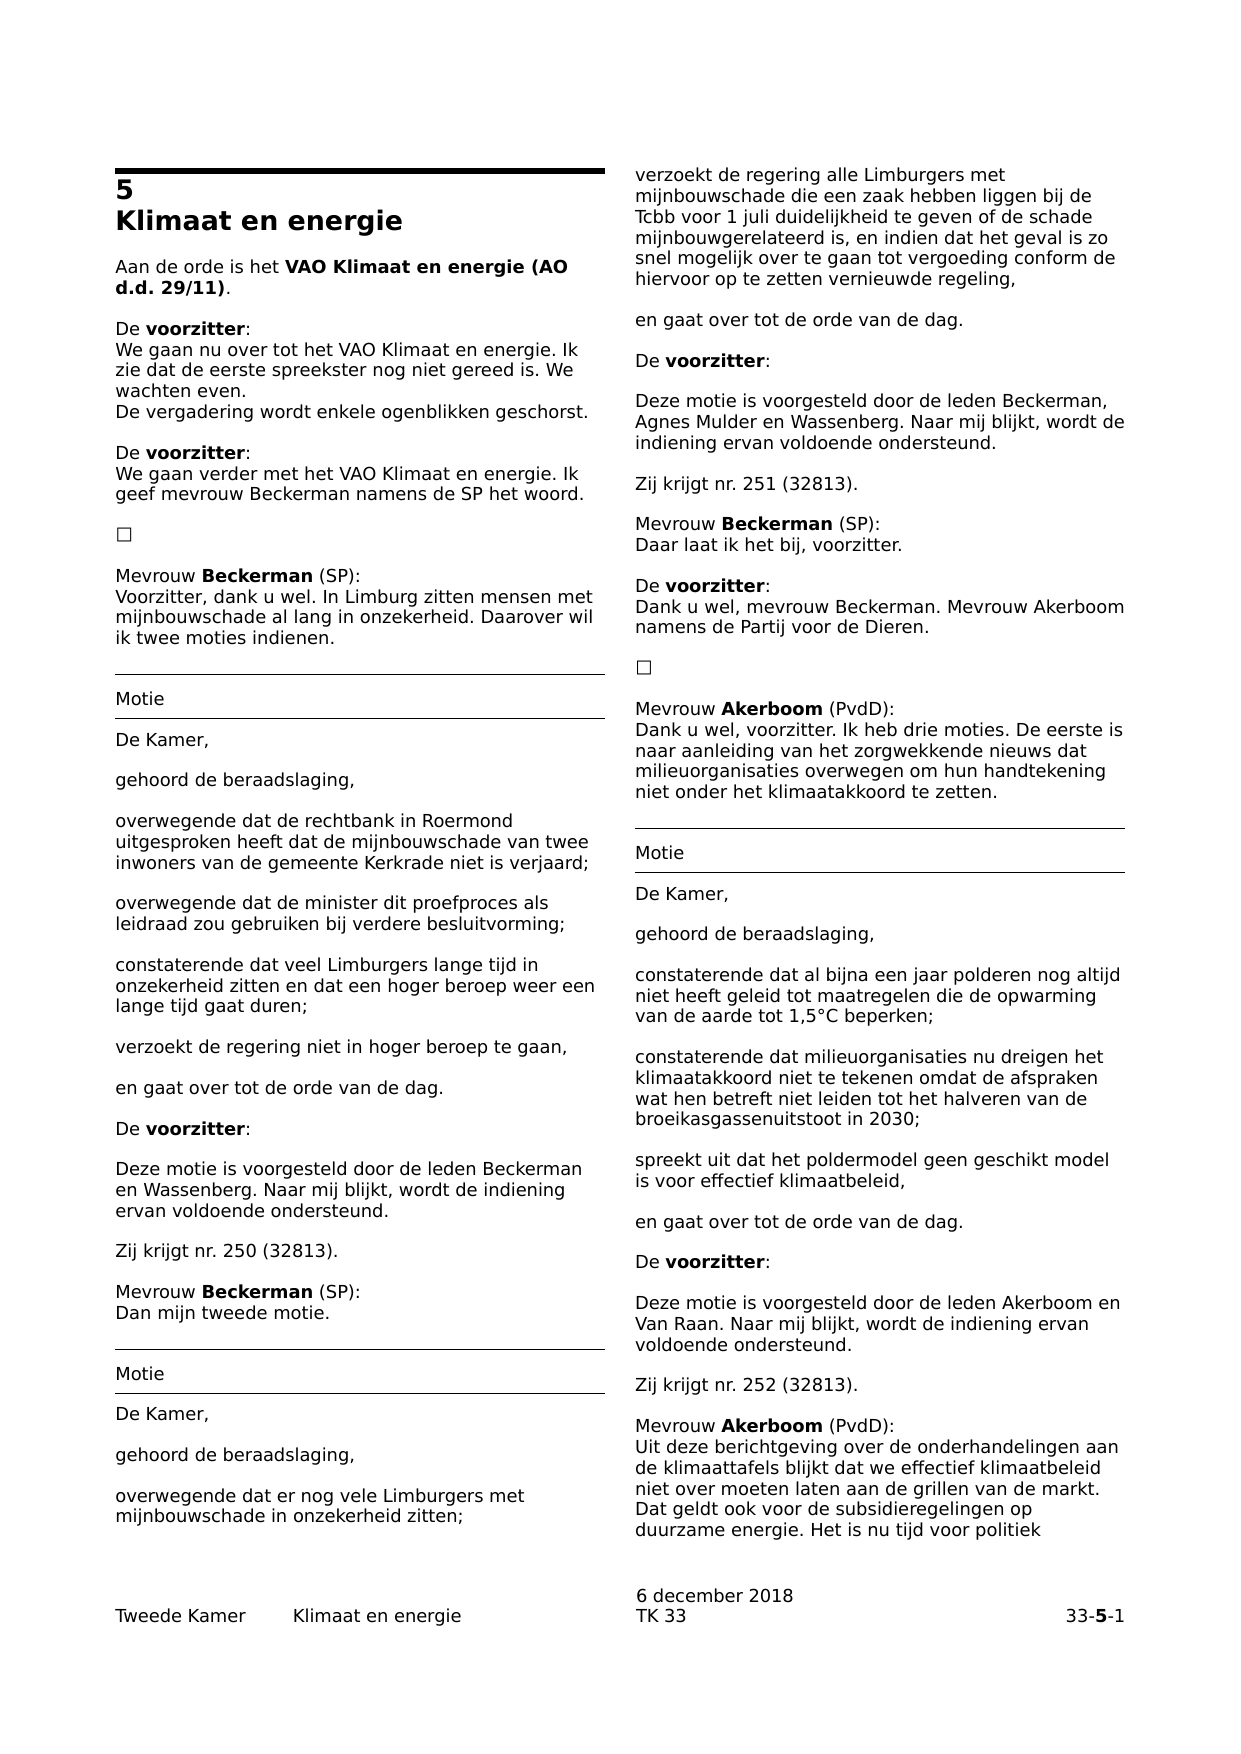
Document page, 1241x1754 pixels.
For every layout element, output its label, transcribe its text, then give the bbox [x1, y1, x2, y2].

text constaterende dat milieuorganisaties nu dreigen het klimaatakkoord niet te tekenen omdat de afspraken wat hen betreft niet leiden tot het halveren van de broeikasgassenuitstoot in 2030; [635, 1047, 1125, 1130]
text De Kamer, [115, 729, 605, 750]
text Deze motie is voorgesteld door de leden Akerboom en Van Raan. Naar mij blijkt, wordt de indiening ervan voldoende ondersteund. [635, 1293, 1125, 1355]
text en gaat over tot de orde van de dag. [635, 310, 1125, 330]
text Mevrouw Akerboom (PvdD): [635, 699, 1125, 719]
text Motie [635, 843, 1125, 863]
text gehoord de beraadslaging, [115, 1445, 605, 1466]
text De Kamer, [115, 1404, 605, 1425]
text De voorzitter: [115, 443, 605, 463]
text ⬜ [635, 658, 1125, 679]
text De vergadering wordt enkele ogenblikken geschorst. [115, 402, 605, 423]
text Zij krijgt nr. 250 (32813). [115, 1241, 605, 1262]
text Mevrouw Beckerman (SP): [115, 566, 605, 586]
text Mevrouw Beckerman (SP): [635, 514, 1125, 535]
text Mevrouw Akerboom (PvdD): [635, 1416, 1125, 1437]
text De voorzitter: [635, 576, 1125, 596]
text constaterende dat veel Limburgers lange tijd in onzekerheid zitten en dat een hoger beroep weer een lange tijd gaat duren; [115, 955, 605, 1017]
text constaterende dat al bijna een jaar polderen nog altijd niet heeft geleid tot maatregelen die de opwarming van de aarde tot 1,5°C beperken; [635, 965, 1125, 1027]
text Uit deze berichtgeving over de onderhandelingen aan de klimaattafels blijkt dat we effectief klimaatbeleid niet over moeten laten aan de grillen van de markt. Dat geldt ook voor de subsidieregelingen op duurzame energie. Het is nu tijd voor politiek [635, 1437, 1125, 1541]
text verzoekt de regering niet in hoger beroep te gaan, [115, 1037, 605, 1058]
text verzoekt de regering alle Limburgers met mijnbouwschade die een zaak hebben liggen bij de Tcbb voor 1 juli duidelijkheid te geven of de schade mijnbouwgerelateerd is, en indien dat het geval is zo snel mogelijk over te gaan tot vergoeding conform de hiervoor op te zetten vernieuwde regeling, [635, 165, 1125, 290]
text De voorzitter: [635, 350, 1125, 371]
text Dan mijn tweede motie. [115, 1303, 605, 1323]
text We gaan nu over tot het VAO Klimaat en energie. Ik zie dat de eerste spreekster nog niet gereed is. We wachten even. [115, 339, 605, 402]
text gehoord de beraadslaging, [635, 924, 1125, 945]
text Zij krijgt nr. 251 (32813). [635, 473, 1125, 494]
title 5 Klimaat en energie [115, 174, 605, 237]
text Mevrouw Beckerman (SP): [115, 1282, 605, 1303]
text ⬜ [115, 525, 605, 546]
text Deze motie is voorgesteld door de leden Beckerman en Wassenberg. Naar mij blijkt, wordt de indiening ervan voldoende ondersteund. [115, 1159, 605, 1221]
text Deze motie is voorgesteld door de leden Beckerman, Agnes Mulder en Wassenberg. Naar mij blijkt, wordt de indiening ervan voldoende ondersteund. [635, 391, 1125, 453]
text Dank u wel, voorzitter. Ik heb drie moties. De eerste is naar aanleiding van het zorgwekkende nieuws dat milieuorganisaties overwegen om hun handtekening niet onder het klimaatakkoord te zetten. [635, 719, 1125, 803]
text overwegende dat de minister dit proefproces als leidraad zou gebruiken bij verdere besluitvorming; [115, 893, 605, 935]
text Dank u wel, mevrouw Beckerman. Mevrouw Akerboom namens de Partij voor de Dieren. [635, 596, 1125, 638]
text spreekt uit dat het poldermodel geen geschikt model is voor effectief klimaatbeleid, [635, 1150, 1125, 1191]
text en gaat over tot de orde van de dag. [115, 1078, 605, 1098]
text Daar laat ik het bij, voorzitter. [635, 535, 1125, 556]
text gehoord de beraadslaging, [115, 770, 605, 791]
text Motie [115, 1363, 605, 1384]
text De voorzitter: [635, 1252, 1125, 1273]
text Aan de orde is het VAO Klimaat en energie (AO d.d. 29/11). [115, 257, 605, 298]
text Motie [115, 689, 605, 709]
text De voorzitter: [115, 1118, 605, 1139]
text Voorzitter, dank u wel. In Limburg zitten mensen met mijnbouwschade al lang in onzekerheid. Daarover wil ik twee moties indienen. [115, 586, 605, 649]
text overwegende dat de rechtbank in Roermond uitgesproken heeft dat de mijnbouwschade van twee inwoners van de gemeente Kerkrade niet is verjaard; [115, 811, 605, 873]
text en gaat over tot de orde van de dag. [635, 1211, 1125, 1232]
text De voorzitter: [115, 318, 605, 339]
text overwegende dat er nog vele Limburgers met mijnbouwschade in onzekerheid zitten; [115, 1486, 605, 1527]
text Zij krijgt nr. 252 (32813). [635, 1375, 1125, 1396]
text We gaan verder met het VAO Klimaat en energie. Ik geef mevrouw Beckerman namens de SP het woord. [115, 463, 605, 505]
text De Kamer, [635, 883, 1125, 904]
